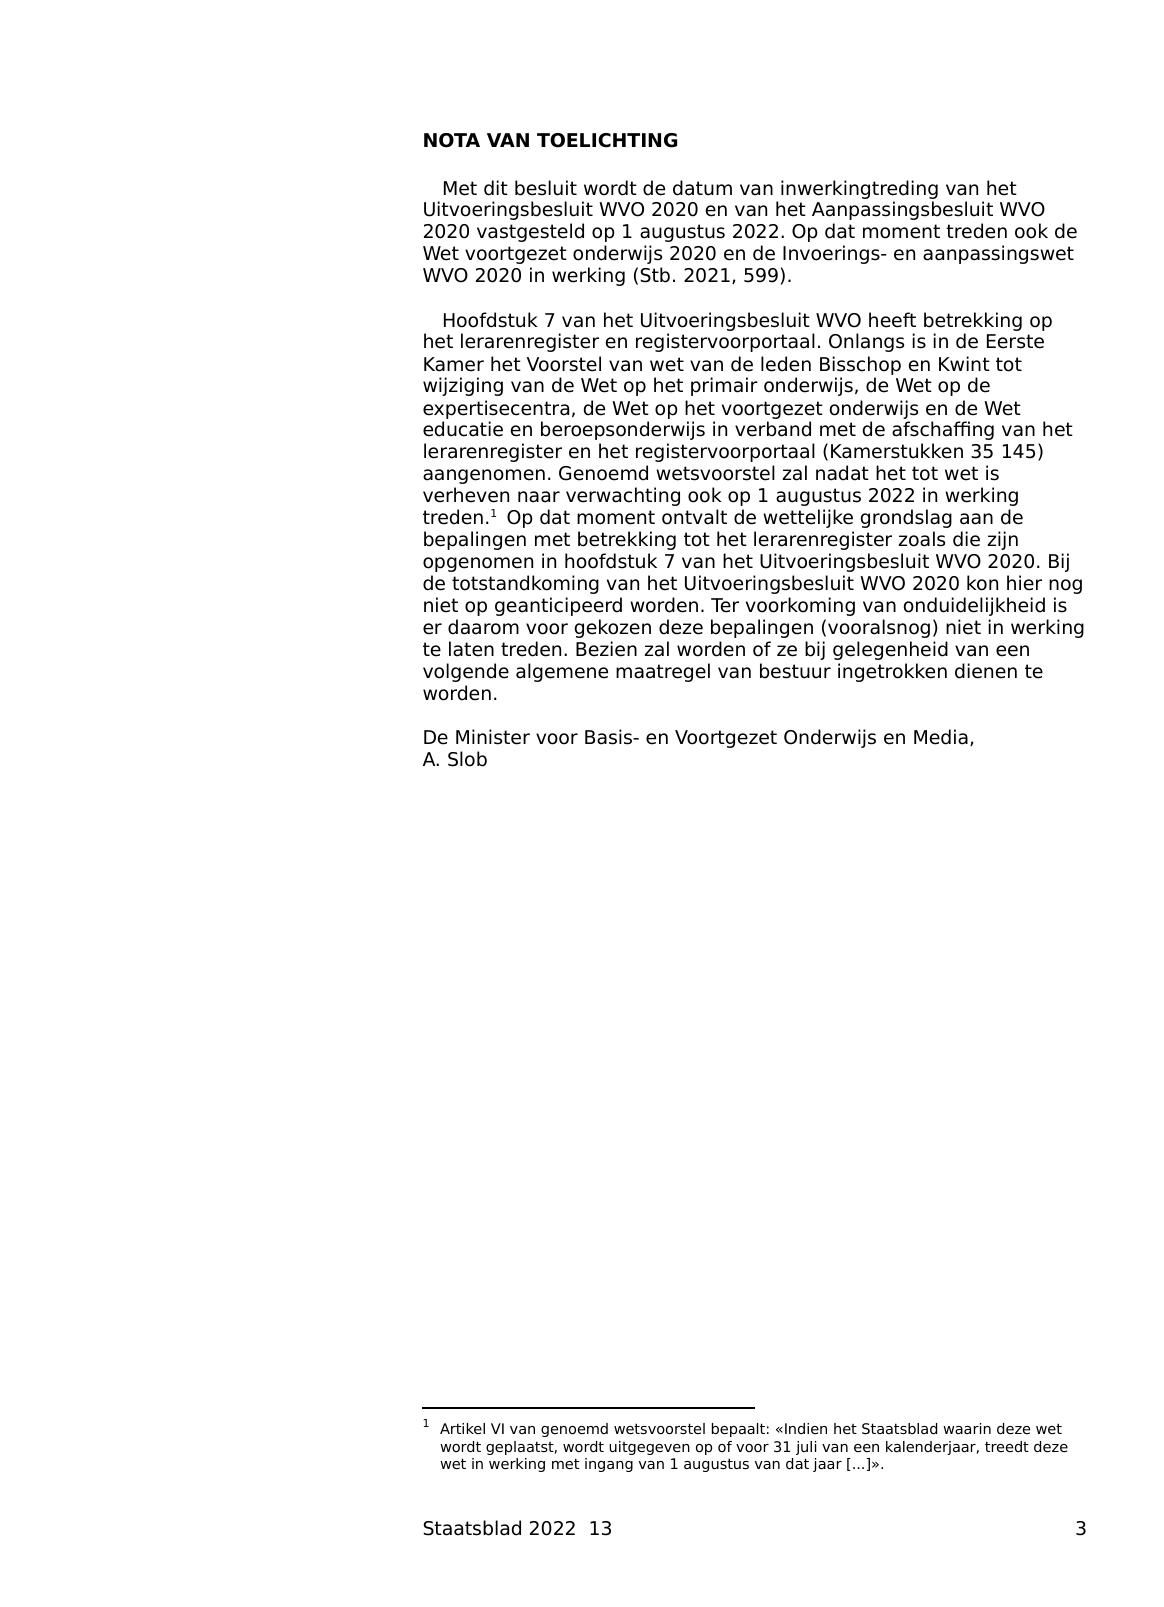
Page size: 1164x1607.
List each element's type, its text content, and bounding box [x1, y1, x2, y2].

text Met dit besluit wordt de datum van inwerkingtreding van het Uitvoeringsbesluit WVO 2020 en van het Aanpassingsbesluit WVO 2020 vastgesteld op 1 augustus 2022. Op dat moment treden ook de Wet voortgezet onderwijs 2020 en de Invoerings- en aanpassingswet WVO 2020 in werking (Stb. 2021, 599). [422, 177, 1087, 287]
text Hoofdstuk 7 van het Uitvoeringsbesluit WVO heeft betrekking op het lerarenregister en registervoorportaal. Onlangs is in de Eerste Kamer het Voorstel van wet van de leden Bisschop en Kwint tot wijziging van de Wet op het primair onderwijs, de Wet op de expertisecentra, de Wet op het voortgezet onderwijs en de Wet educatie en beroepsonderwijs in verband met de afschaffing van het lerarenregister en het registervoorportaal (Kamerstukken 35 145) aangenomen. Genoemd wetsvoorstel zal nadat het tot wet is verheven naar verwachting ook op 1 augustus 2022 in werking treden. Op dat moment ontvalt de wettelijke grondslag aan de bepalingen met betrekking tot het lerarenregister zoals die zijn opgenomen in hoofdstuk 7 van het Uitvoeringsbesluit WVO 2020. Bij de totstandkoming van het Uitvoeringsbesluit WVO 2020 kon hier nog niet op geanticipeerd worden. Ter voorkoming van onduidelijkheid is er daarom voor gekozen deze bepalingen (vooralsnog) niet in werking te laten treden. Bezien zal worden of ze bij gelegenheid van een volgende algemene maatregel van bestuur ingetrokken dienen te worden. [422, 309, 1087, 705]
text Artikel VI van genoemd wetsvoorstel bepaalt: «Indien het Staatsblad waarin deze wet wordt geplaatst, wordt uitgegeven op of voor 31 juli van een kalenderjaar, treedt deze wet in werking met ingang van 1 augustus van dat jaar [...]». [422, 1417, 1087, 1473]
subtitle NOTA VAN TOELICHTING [422, 130, 1087, 152]
text De Minister voor Basis- en Voortgezet Onderwijs en Media, A. Slob [422, 727, 1087, 771]
